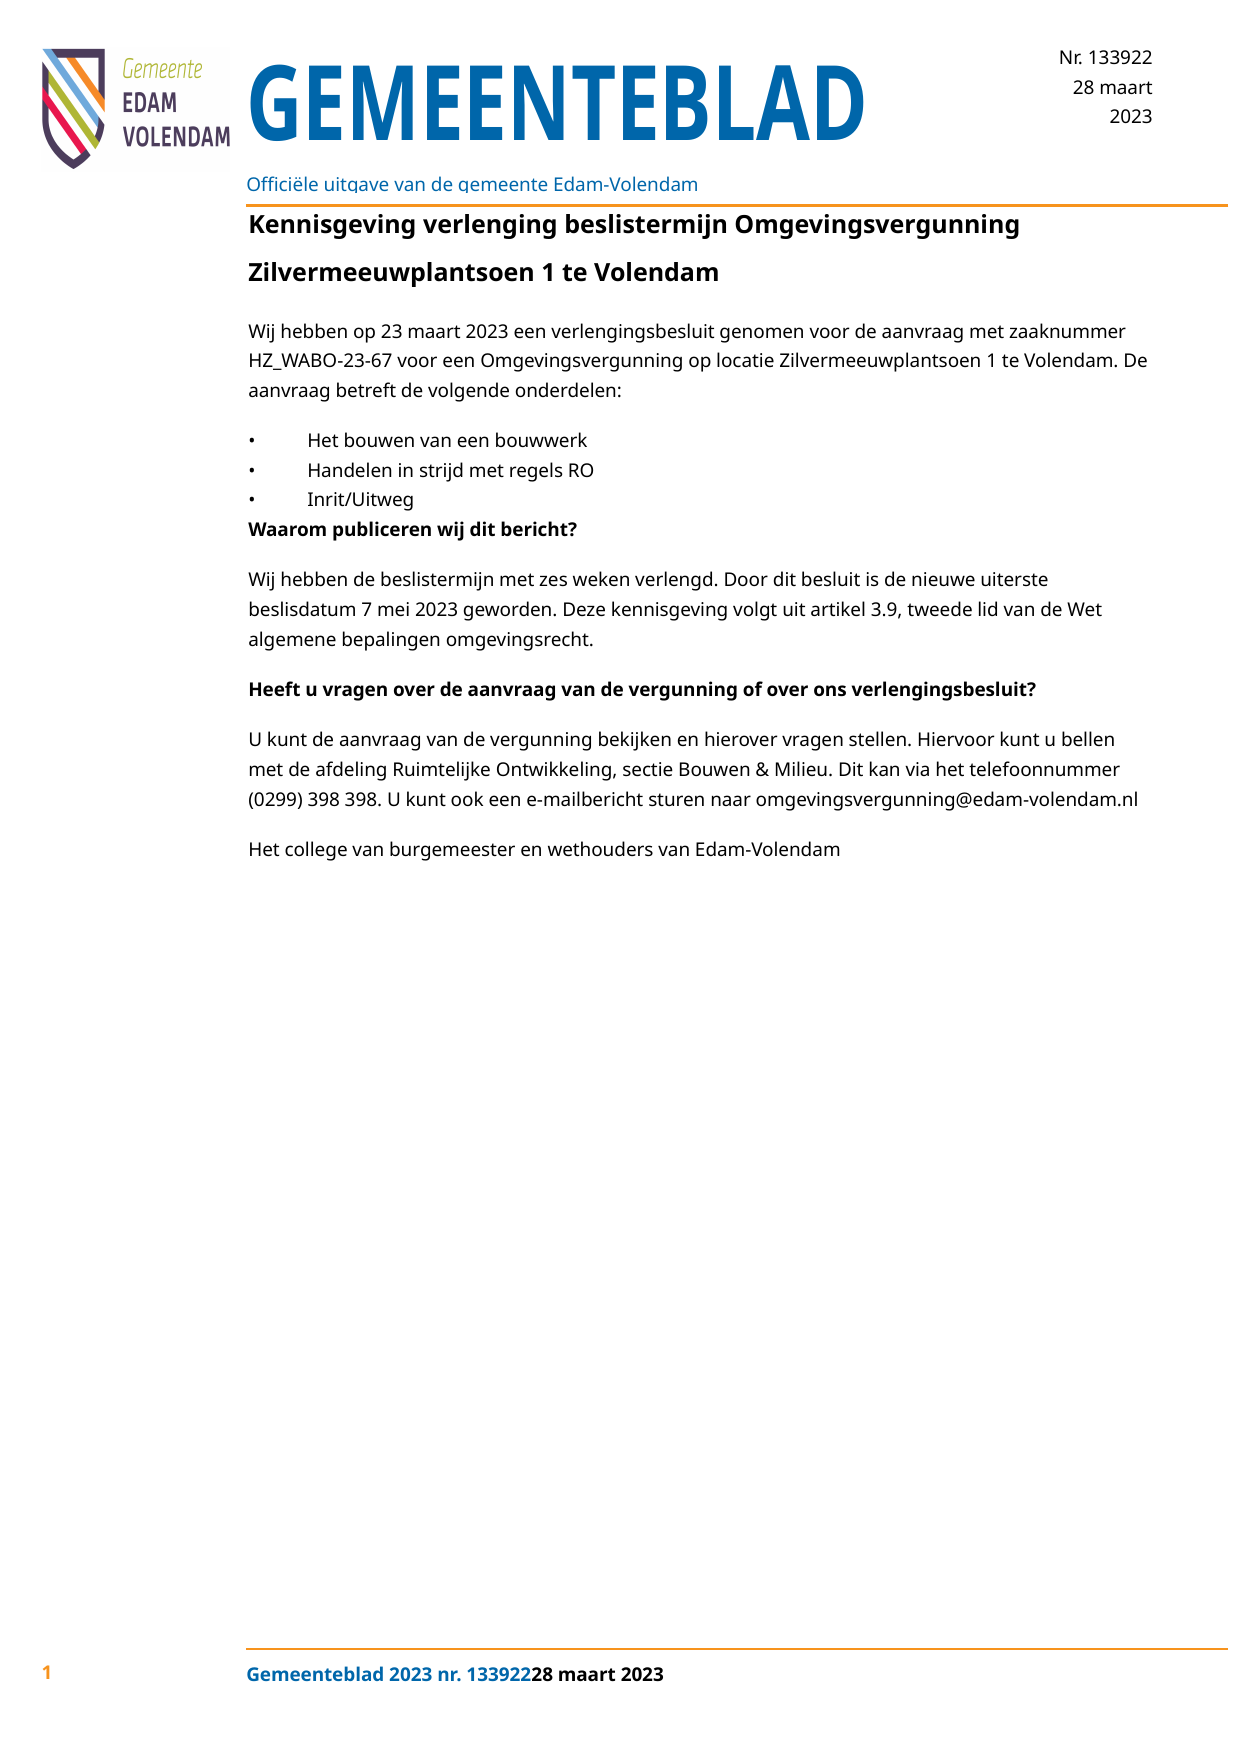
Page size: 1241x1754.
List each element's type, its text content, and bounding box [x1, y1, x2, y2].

picture [41, 47, 231, 172]
text U kunt de aanvraag van de vergunning bekijken en hierover vragen stellen. Hiervoor kunt u bellen met de afdeling Ruimtelijke Ontwikkeling, sectie Bouwen & Milieu. Dit kan via het telefoonnummer (0299) 398 398. U kunt ook een e-mailbericht sturen naar omgevingsvergunning@edam-volendam.nl [248, 727, 1152, 812]
text Waarom publiceren wij dit bericht? [248, 516, 1152, 542]
list Het bouwen van een bouwwerk [248, 427, 1152, 453]
text Heeft u vragen over de aanvraag van de vergunning of over ons verlengingsbesluit? [248, 676, 1152, 702]
text Wij hebben op 23 maart 2023 een verlengingsbesluit genomen voor de aanvraag met zaaknummer HZ_WABO-23-67 voor een Omgevingsvergunning op locatie Zilvermeeuwplantsoen 1 te Volendam. De aanvraag betreft de volgende onderdelen: [248, 318, 1152, 403]
text Het college van burgemeester en wethouders van Edam-Volendam [248, 836, 1152, 862]
text Wij hebben de beslistermijn met zes weken verlengd. Door dit besluit is de nieuwe uiterste beslisdatum 7 mei 2023 geworden. Deze kennisgeving volgt uit artikel 3.9, tweede lid van de Wet algemene bepalingen omgevingsrecht. [248, 567, 1152, 652]
list Handelen in strijd met regels RO [248, 457, 1152, 483]
text Kennisgeving verlenging beslistermijn Omgevingsvergunning Zilvermeeuwplantsoen 1 te Volendam [248, 207, 1152, 288]
list Inrit/Uitweg [248, 487, 1152, 512]
